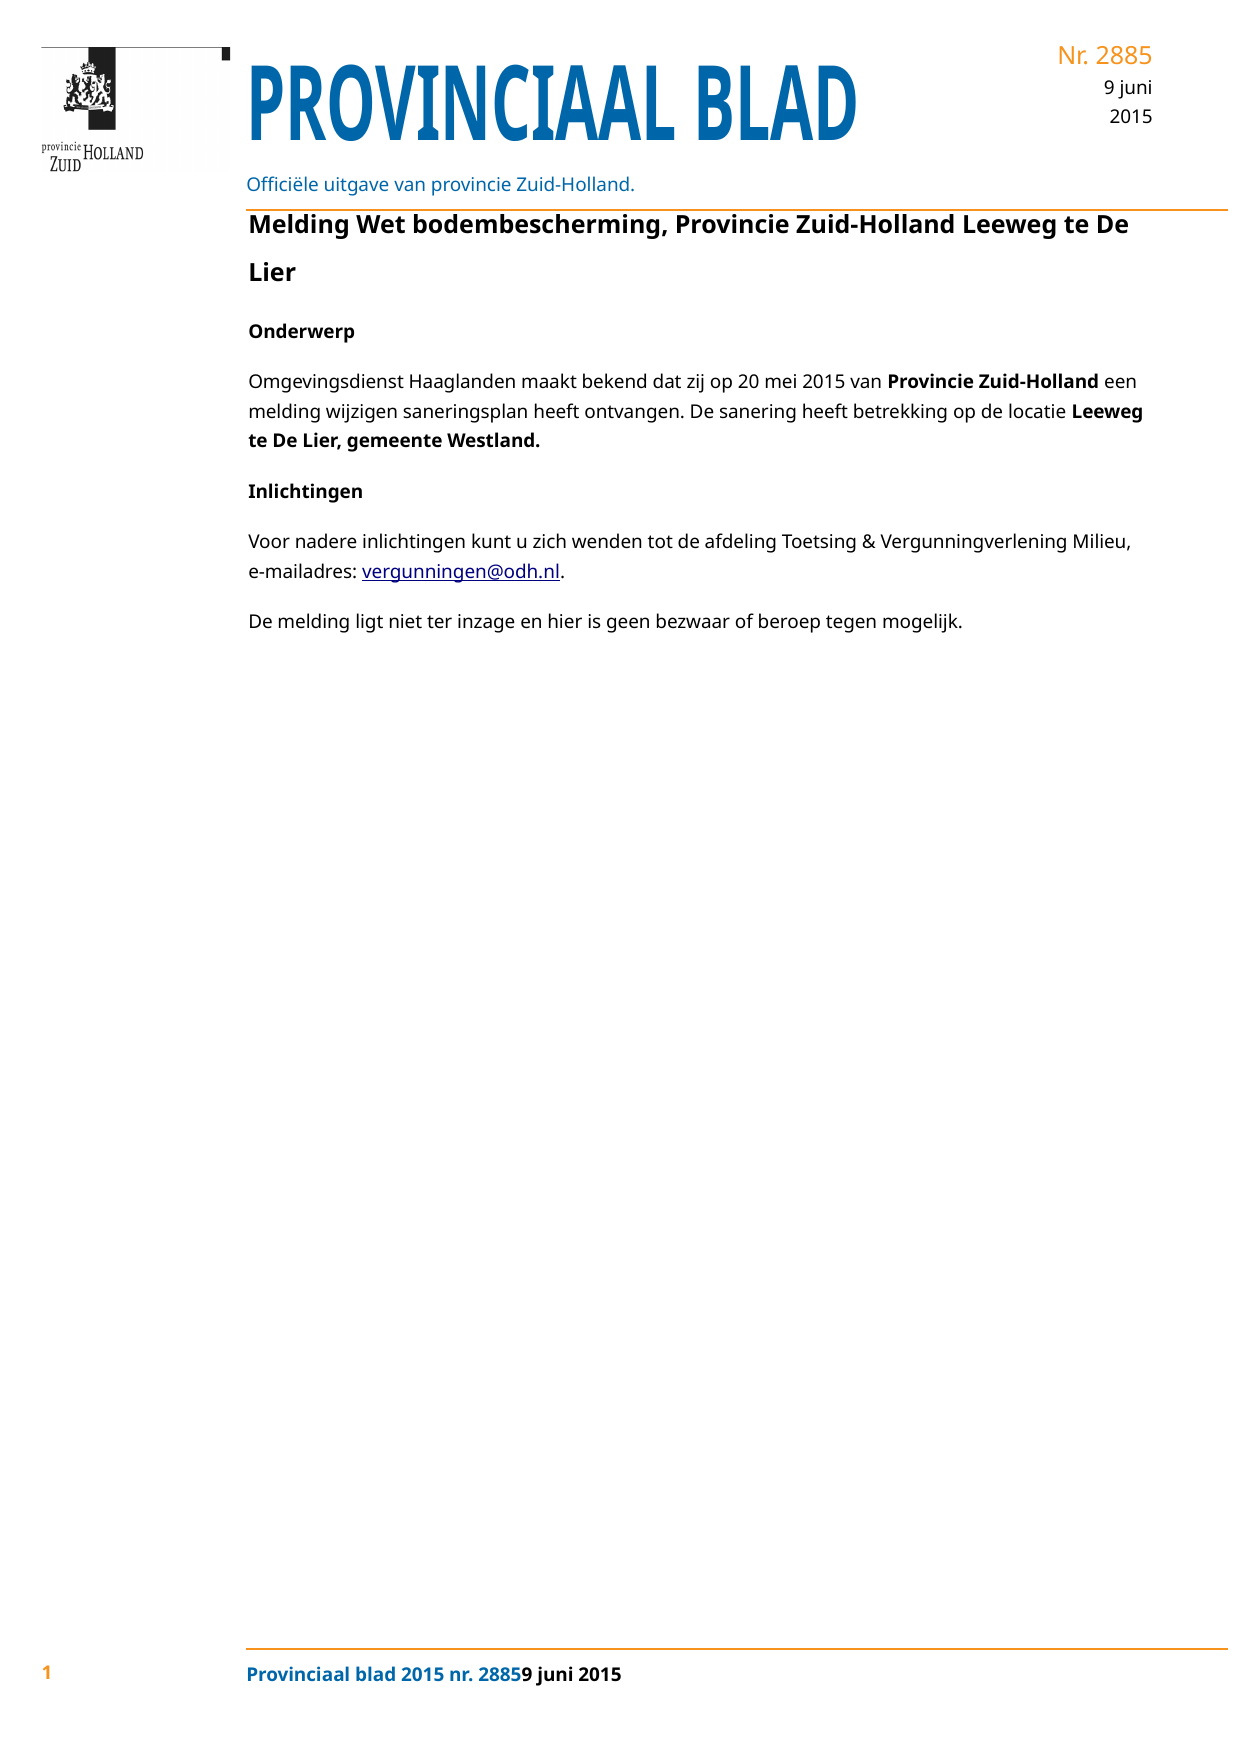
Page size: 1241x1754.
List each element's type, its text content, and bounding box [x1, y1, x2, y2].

text Voor nadere inlichtingen kunt u zich wenden tot de afdeling Toetsing & Vergunningverlening Milieu, e-mailadres: vergunningen@odh.nl. [248, 528, 1152, 584]
text Onderwerp [248, 318, 1152, 344]
picture [41, 47, 231, 172]
text Melding Wet bodembescherming, Provincie Zuid-Holland Leeweg te De Lier [248, 211, 1152, 288]
text De melding ligt niet ter inzage en hier is geen bezwaar of beroep tegen mogelijk. [248, 608, 1152, 634]
text Inlichtingen [248, 478, 1152, 504]
text Omgevingsdienst Haaglanden maakt bekend dat zij op 20 mei 2015 van Provincie Zuid-Holland een melding wijzigen saneringsplan heeft ontvangen. De sanering heeft betrekking op de locatie Leeweg te De Lier, gemeente Westland. [248, 368, 1152, 453]
